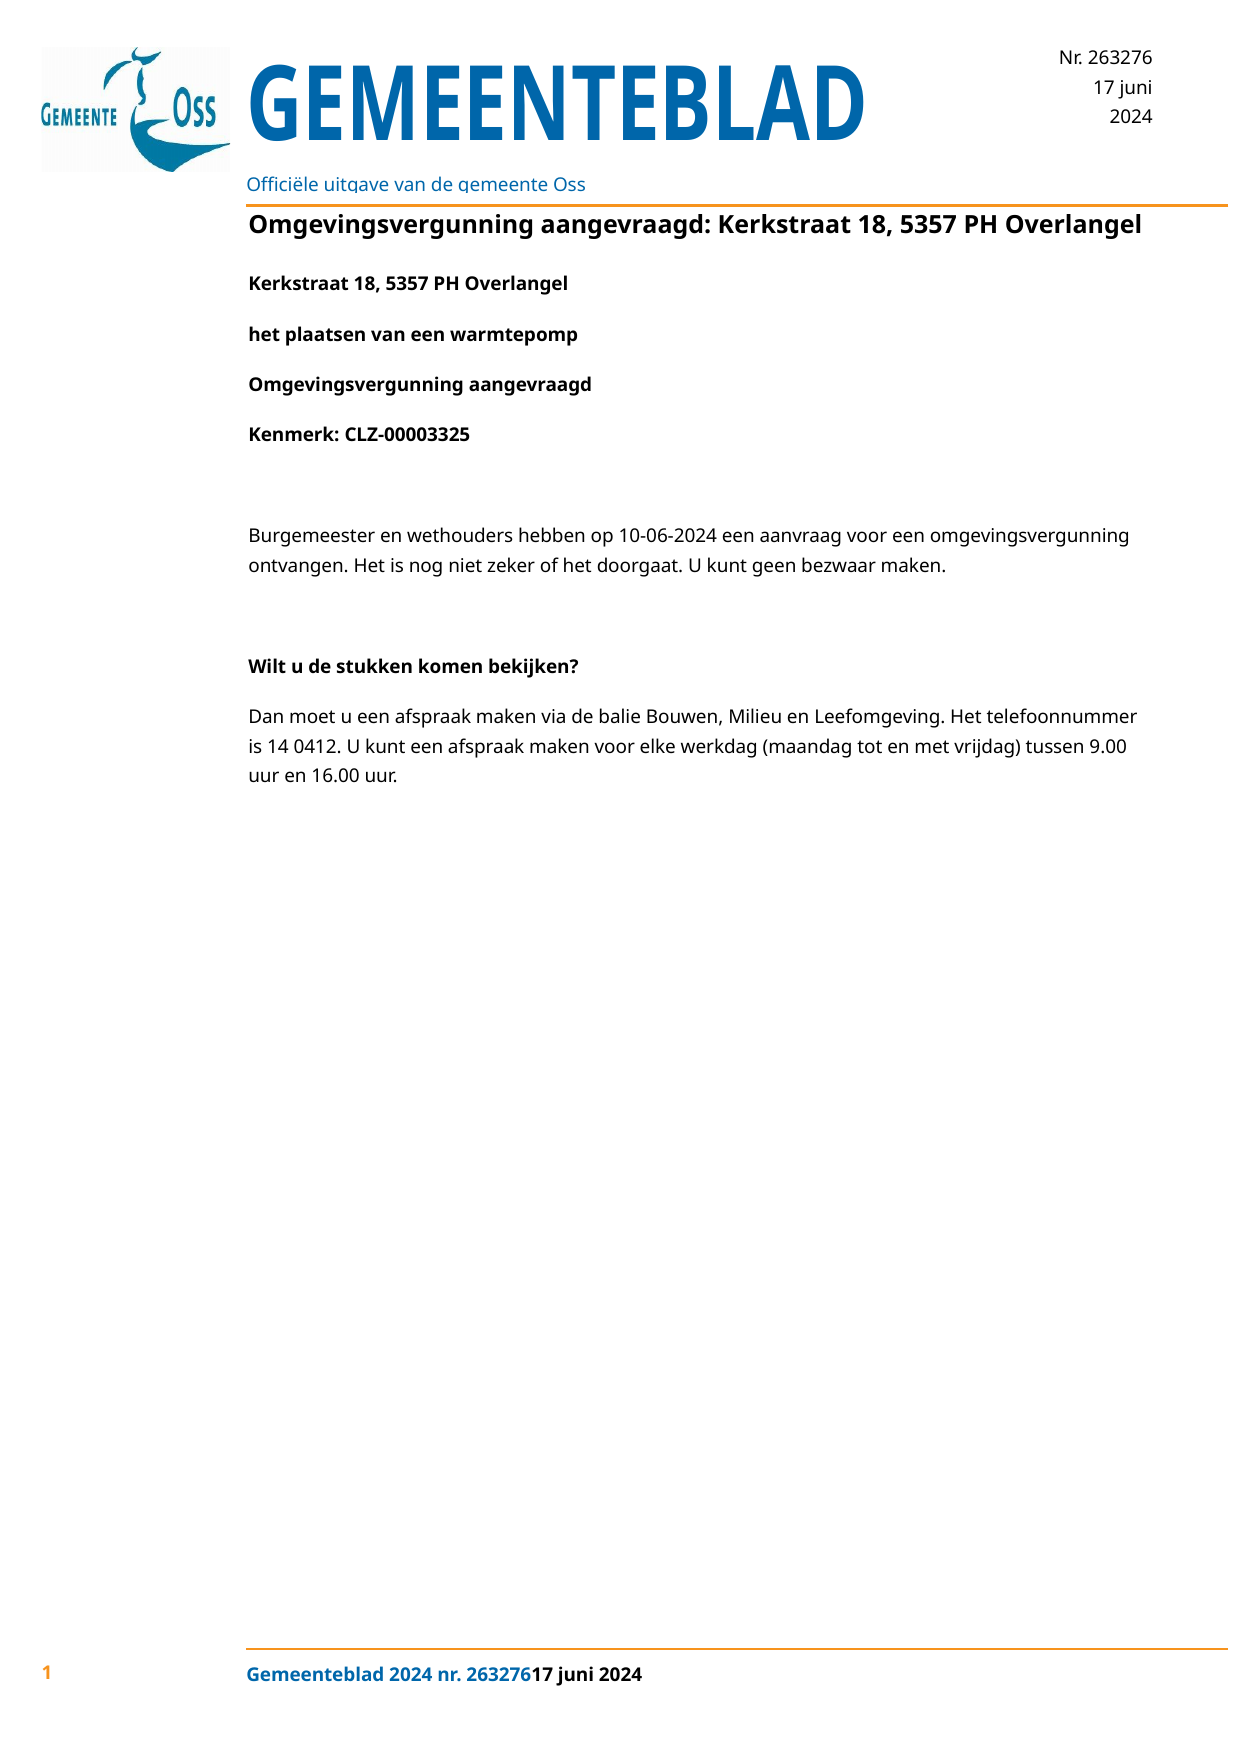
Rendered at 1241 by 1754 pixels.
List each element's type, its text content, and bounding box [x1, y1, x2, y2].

text Wilt u de stukken komen bekijken? [248, 653, 1152, 678]
picture [41, 47, 231, 172]
text het plaatsen van een warmtepomp [248, 321, 1152, 346]
text Omgevingsvergunning aangevraagd [248, 371, 1152, 397]
text Dan moet u een afspraak maken via de balie Bouwen, Milieu en Leefomgeving. Het telefoonnummer is 14 0412. U kunt een afspraak maken voor elke werkdag (maandag tot en met vrijdag) tussen 9.00 uur en 16.00 uur. [248, 703, 1152, 788]
text Omgevingsvergunning aangevraagd: Kerkstraat 18, 5357 PH Overlangel [248, 207, 1152, 241]
text Burgemeester en wethouders hebben op 10-06-2024 een aanvraag voor een omgevingsvergunning ontvangen. Het is nog niet zeker of het doorgaat. U kunt geen bezwaar maken. [248, 522, 1152, 578]
text Kerkstraat 18, 5357 PH Overlangel [248, 270, 1152, 296]
text Kenmerk: CLZ-00003325 [248, 422, 1152, 447]
